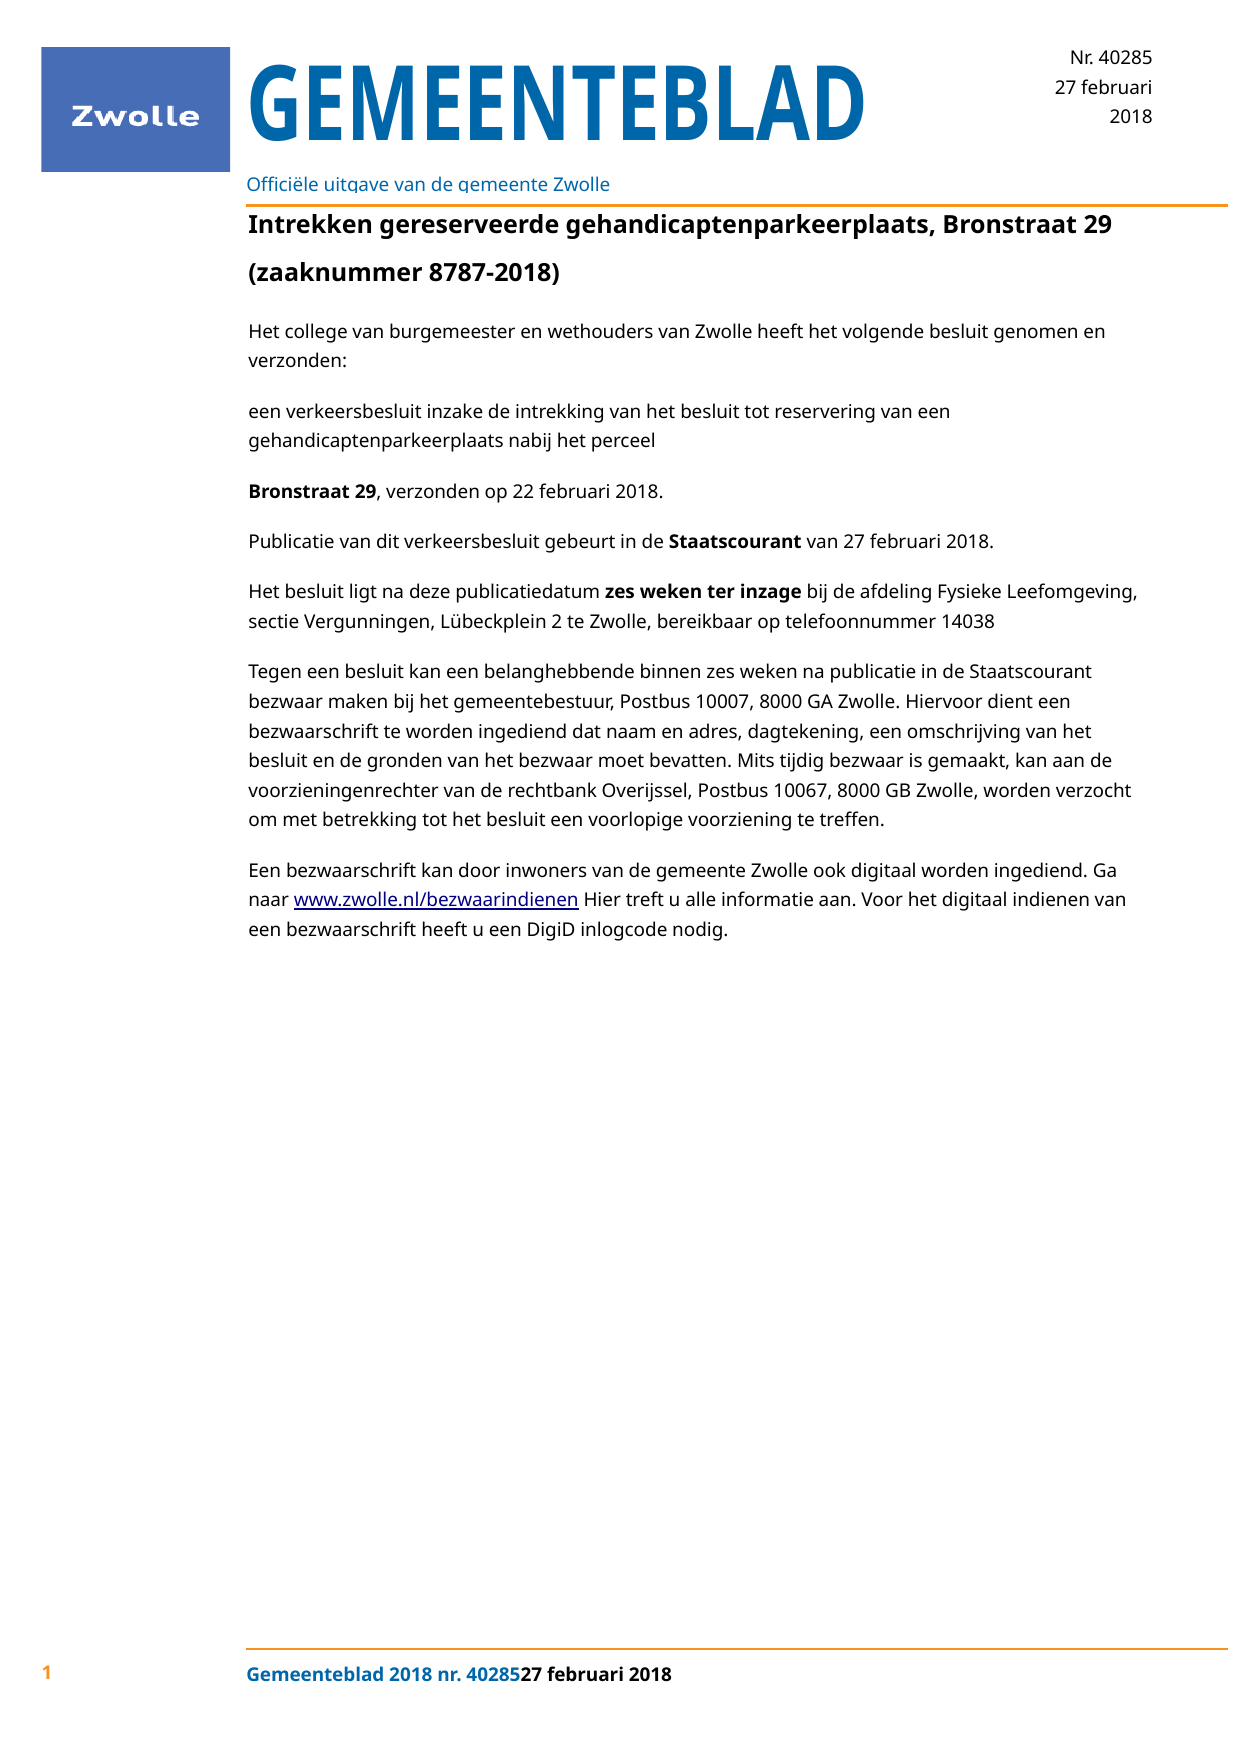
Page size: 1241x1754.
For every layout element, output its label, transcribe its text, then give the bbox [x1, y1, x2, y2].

text Bronstraat 29, verzonden op 22 februari 2018. [248, 478, 1152, 504]
picture [41, 47, 231, 172]
text Het besluit ligt na deze publicatiedatum zes weken ter inzage bij de afdeling Fysieke Leefomgeving, sectie Vergunningen, Lübeckplein 2 te Zwolle, bereikbaar op telefoonnummer 14038 [248, 579, 1152, 634]
text Intrekken gereserveerde gehandicaptenparkeerplaats, Bronstraat 29 (zaaknummer 8787-2018) [248, 207, 1152, 288]
text Tegen een besluit kan een belanghebbende binnen zes weken na publicatie in de Staatscourant bezwaar maken bij het gemeentebestuur, Postbus 10007, 8000 GA Zwolle. Hiervoor dient een bezwaarschrift te worden ingediend dat naam en adres, dagtekening, een omschrijving van het besluit en de gronden van het bezwaar moet bevatten. Mits tijdig bezwaar is gemaakt, kan aan de voorzieningenrechter van de rechtbank Overijssel, Postbus 10067, 8000 GB Zwolle, worden verzocht om met betrekking tot het besluit een voorlopige voorziening te treffen. [248, 659, 1152, 832]
text Publicatie van dit verkeersbesluit gebeurt in de Staatscourant van 27 februari 2018. [248, 528, 1152, 554]
text Het college van burgemeester en wethouders van Zwolle heeft het volgende besluit genomen en verzonden: [248, 318, 1152, 373]
text een verkeersbesluit inzake de intrekking van het besluit tot reservering van een gehandicaptenparkeerplaats nabij het perceel [248, 398, 1152, 453]
text Een bezwaarschrift kan door inwoners van de gemeente Zwolle ook digitaal worden ingediend. Ga naar www.zwolle.nl/bezwaarindienen Hier treft u alle informatie aan. Voor het digitaal indienen van een bezwaarschrift heeft u een DigiD inlogcode nodig. [248, 857, 1152, 942]
